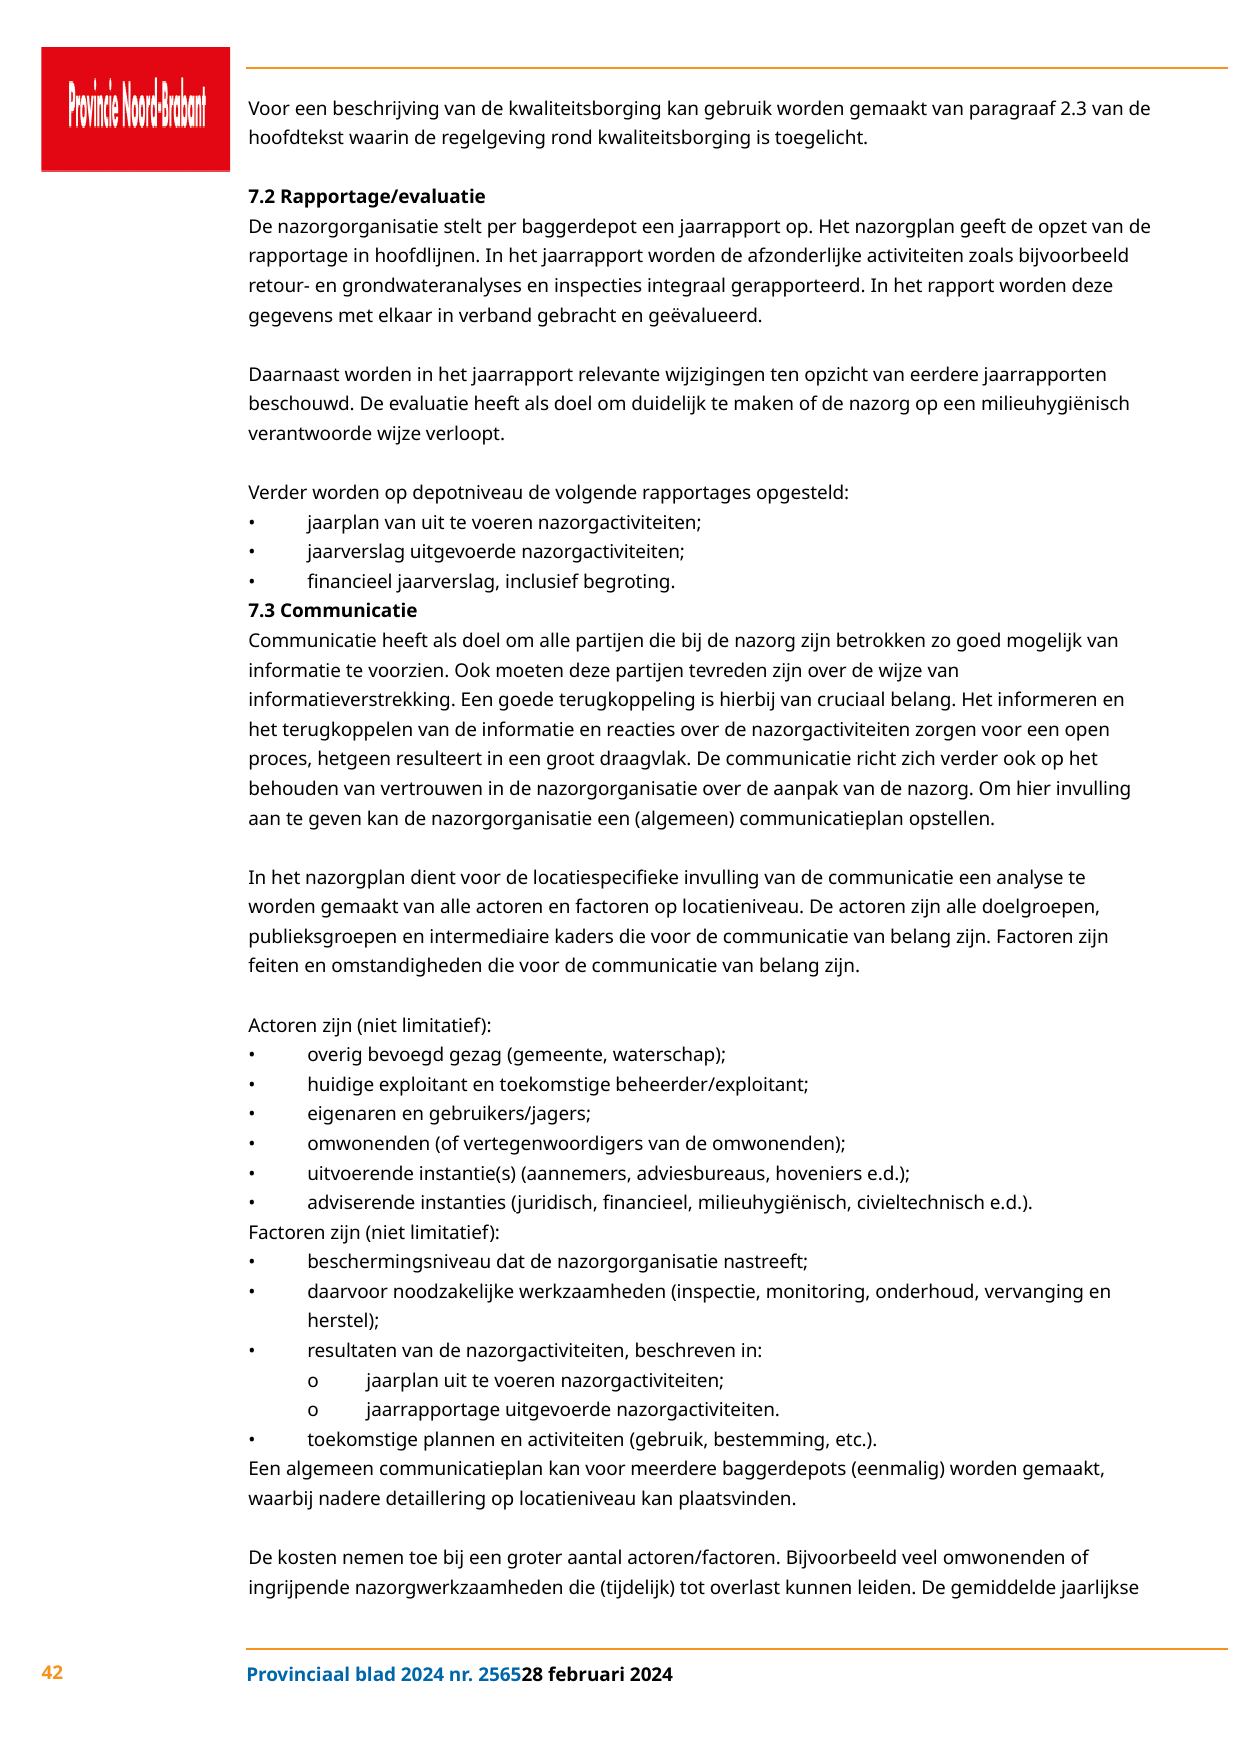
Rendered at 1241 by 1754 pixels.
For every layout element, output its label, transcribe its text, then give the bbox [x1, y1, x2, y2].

text Daarnaast worden in het jaarrapport relevante wijzigingen ten opzicht van eerdere jaarrapporten beschouwd. De evaluatie heeft als doel om duidelijk te maken of de nazorg op een milieuhygiënisch verantwoorde wijze verloopt. [248, 361, 1152, 446]
list beschermingsniveau dat de nazorgorganisatie nastreeft; [248, 1248, 1152, 1274]
text 7.2 Rapportage/evaluatie [248, 183, 1152, 209]
text In het nazorgplan dient voor de locatiespecifieke invulling van de communicatie een analyse te worden gemaakt van alle actoren en factoren op locatieniveau. De actoren zijn alle doelgroepen, publieksgroepen en intermediaire kaders die voor de communicatie van belang zijn. Factoren zijn feiten en omstandigheden die voor de communicatie van belang zijn. [248, 864, 1152, 978]
list jaarrapportage uitgevoerde nazorgactiviteiten. [307, 1396, 1152, 1422]
list jaarplan uit te voeren nazorgactiviteiten; [307, 1367, 1152, 1393]
list eigenaren en gebruikers/jagers; [248, 1101, 1152, 1126]
text De nazorgorganisatie stelt per baggerdepot een jaarrapport op. Het nazorgplan geeft de opzet van de rapportage in hoofdlijnen. In het jaarrapport worden de afzonderlijke activiteiten zoals bijvoorbeeld retour- en grondwateranalyses en inspecties integraal gerapporteerd. In het rapport worden deze gegevens met elkaar in verband gebracht en geëvalueerd. [248, 213, 1152, 328]
list financieel jaarverslag, inclusief begroting. [248, 568, 1152, 594]
list jaarverslag uitgevoerde nazorgactiviteiten; [248, 538, 1152, 564]
text De kosten nemen toe bij een groter aantal actoren/factoren. Bijvoorbeeld veel omwonenden of ingrijpende nazorgwerkzaamheden die (tijdelijk) tot overlast kunnen leiden. De gemiddelde jaarlijkse [248, 1544, 1152, 1600]
list toekomstige plannen en activiteiten (gebruik, bestemming, etc.). [248, 1426, 1152, 1452]
list daarvoor noodzakelijke werkzaamheden (inspectie, monitoring, onderhoud, vervanging en herstel); [248, 1278, 1152, 1333]
text Een algemeen communicatieplan kan voor meerdere baggerdepots (eenmalig) worden gemaakt, waarbij nadere detaillering op locatieniveau kan plaatsvinden. [248, 1456, 1152, 1511]
list jaarplan van uit te voeren nazorgactiviteiten; [248, 509, 1152, 535]
text Verder worden op depotniveau de volgende rapportages opgesteld: [248, 479, 1152, 505]
list huidige exploitant en toekomstige beheerder/exploitant; [248, 1071, 1152, 1097]
list overig bevoegd gezag (gemeente, waterschap); [248, 1041, 1152, 1067]
text 7.3 Communicatie [248, 598, 1152, 623]
list uitvoerende instantie(s) (aannemers, adviesbureaus, hoveniers e.d.); [248, 1160, 1152, 1186]
list adviserende instanties (juridisch, financieel, milieuhygiënisch, civieltechnisch e.d.). [248, 1189, 1152, 1215]
text Actoren zijn (niet limitatief): [248, 1012, 1152, 1038]
text Communicatie heeft als doel om alle partijen die bij de nazorg zijn betrokken zo goed mogelijk van informatie te voorzien. Ook moeten deze partijen tevreden zijn over de wijze van informatieverstrekking. Een goede terugkoppeling is hierbij van cruciaal belang. Het informeren en het terugkoppelen van de informatie en reacties over de nazorgactiviteiten zorgen voor een open proces, hetgeen resulteert in een groot draagvlak. De communicatie richt zich verder ook op het behouden van vertrouwen in de nazorgorganisatie over de aanpak van de nazorg. Om hier invulling aan te geven kan de nazorgorganisatie een (algemeen) communicatieplan opstellen. [248, 627, 1152, 831]
picture [41, 47, 231, 172]
text Factoren zijn (niet limitatief): [248, 1219, 1152, 1245]
list omwonenden (of vertegenwoordigers van de omwonenden); [248, 1130, 1152, 1156]
list resultaten van de nazorgactiviteiten, beschreven in: [248, 1337, 1152, 1363]
text Voor een beschrijving van de kwaliteitsborging kan gebruik worden gemaakt van paragraaf 2.3 van de hoofdtekst waarin de regelgeving rond kwaliteitsborging is toegelicht. [248, 95, 1152, 150]
